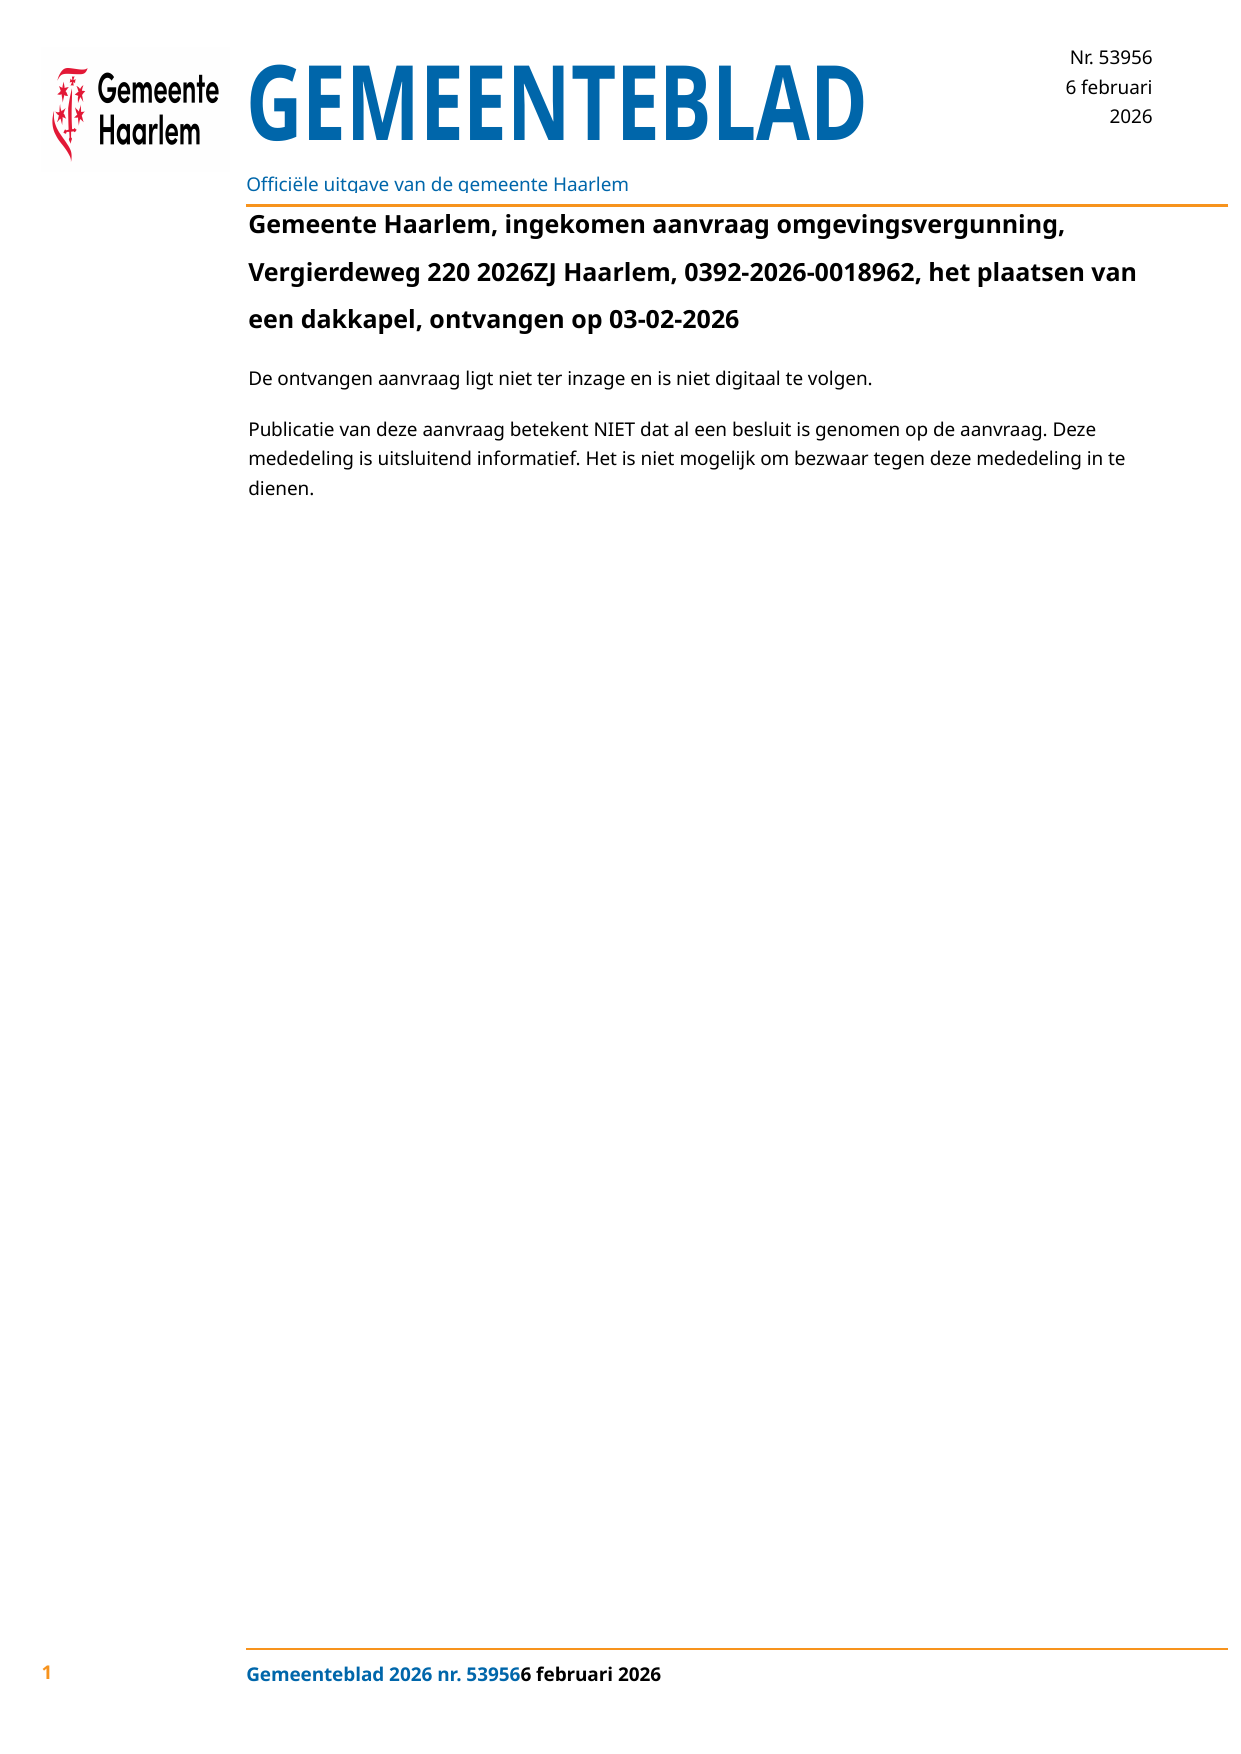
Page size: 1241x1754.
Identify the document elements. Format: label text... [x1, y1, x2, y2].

text Gemeente Haarlem, ingekomen aanvraag omgevingsvergunning, Vergierdeweg 220 2026ZJ Haarlem, 0392-2026-0018962, het plaatsen van een dakkapel, ontvangen op 03-02-2026 [248, 207, 1152, 336]
picture [41, 47, 231, 172]
text De ontvangen aanvraag ligt niet ter inzage en is niet digitaal te volgen. [248, 366, 1152, 391]
text Publicatie van deze aanvraag betekent NIET dat al een besluit is genomen op de aanvraag. Deze mededeling is uitsluitend informatief. Het is niet mogelijk om bezwaar tegen deze mededeling in te dienen. [248, 416, 1152, 501]
